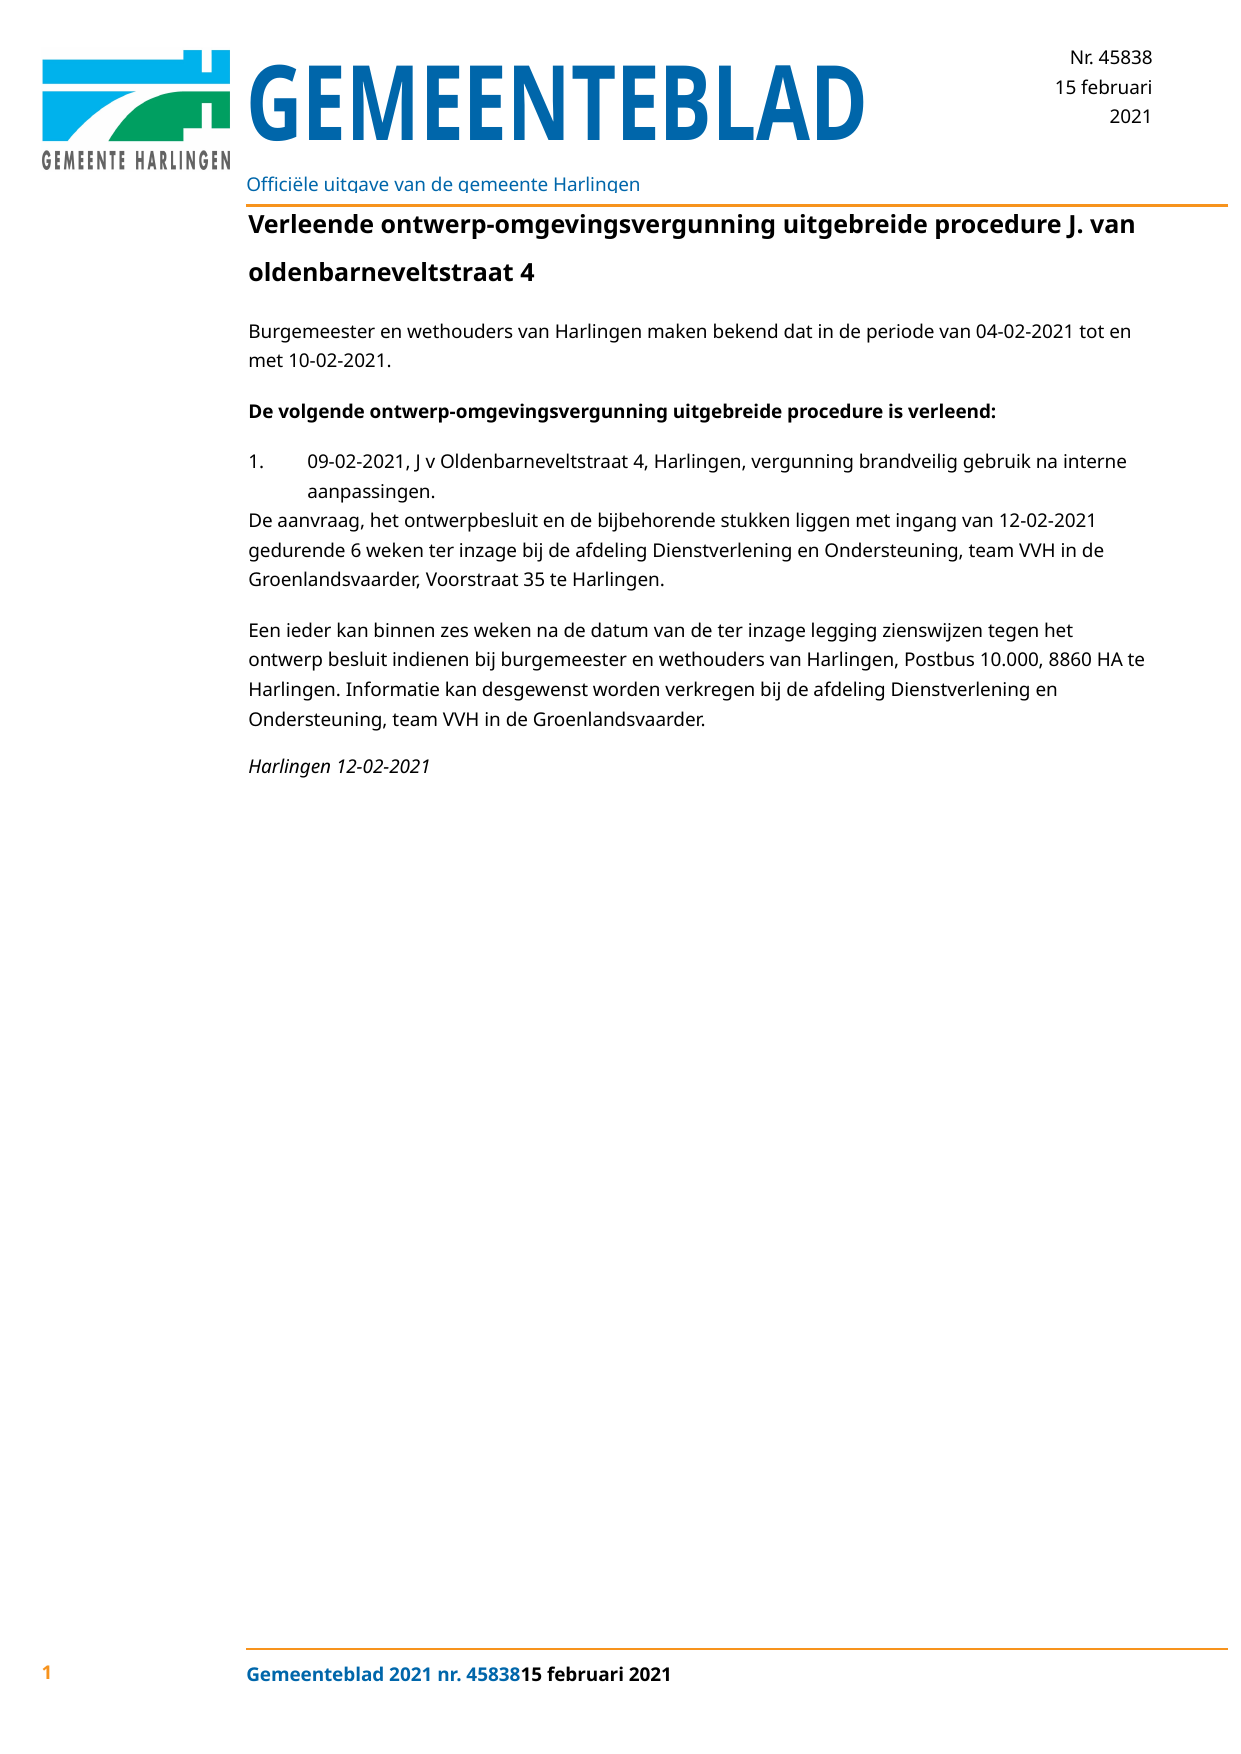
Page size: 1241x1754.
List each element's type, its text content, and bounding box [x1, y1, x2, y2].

text Burgemeester en wethouders van Harlingen maken bekend dat in de periode van 04-02-2021 tot en met 10-02-2021. [248, 318, 1152, 373]
text De volgende ontwerp-omgevingsvergunning uitgebreide procedure is verleend: [248, 398, 1152, 424]
text Een ieder kan binnen zes weken na de datum van de ter inzage legging zienswijzen tegen het ontwerp besluit indienen bij burgemeester en wethouders van Harlingen, Postbus 10.000, 8860 HA te Harlingen. Informatie kan desgewenst worden verkregen bij de afdeling Dienstverlening en Ondersteuning, team VVH in de Groenlandsvaarder. [248, 617, 1152, 732]
text Verleende ontwerp-omgevingsvergunning uitgebreide procedure J. van oldenbarneveltstraat 4 [248, 207, 1152, 288]
picture [41, 47, 231, 172]
text De aanvraag, het ontwerpbesluit en de bijbehorende stukken liggen met ingang van 12-02-2021 gedurende 6 weken ter inzage bij de afdeling Dienstverlening en Ondersteuning, team VVH in de Groenlandsvaarder, Voorstraat 35 te Harlingen. [248, 507, 1152, 592]
list 09-02-2021, J v Oldenbarneveltstraat 4, Harlingen, vergunning brandveilig gebruik na interne aanpassingen. [248, 448, 1152, 504]
text Harlingen 12-02-2021 [248, 754, 1152, 779]
